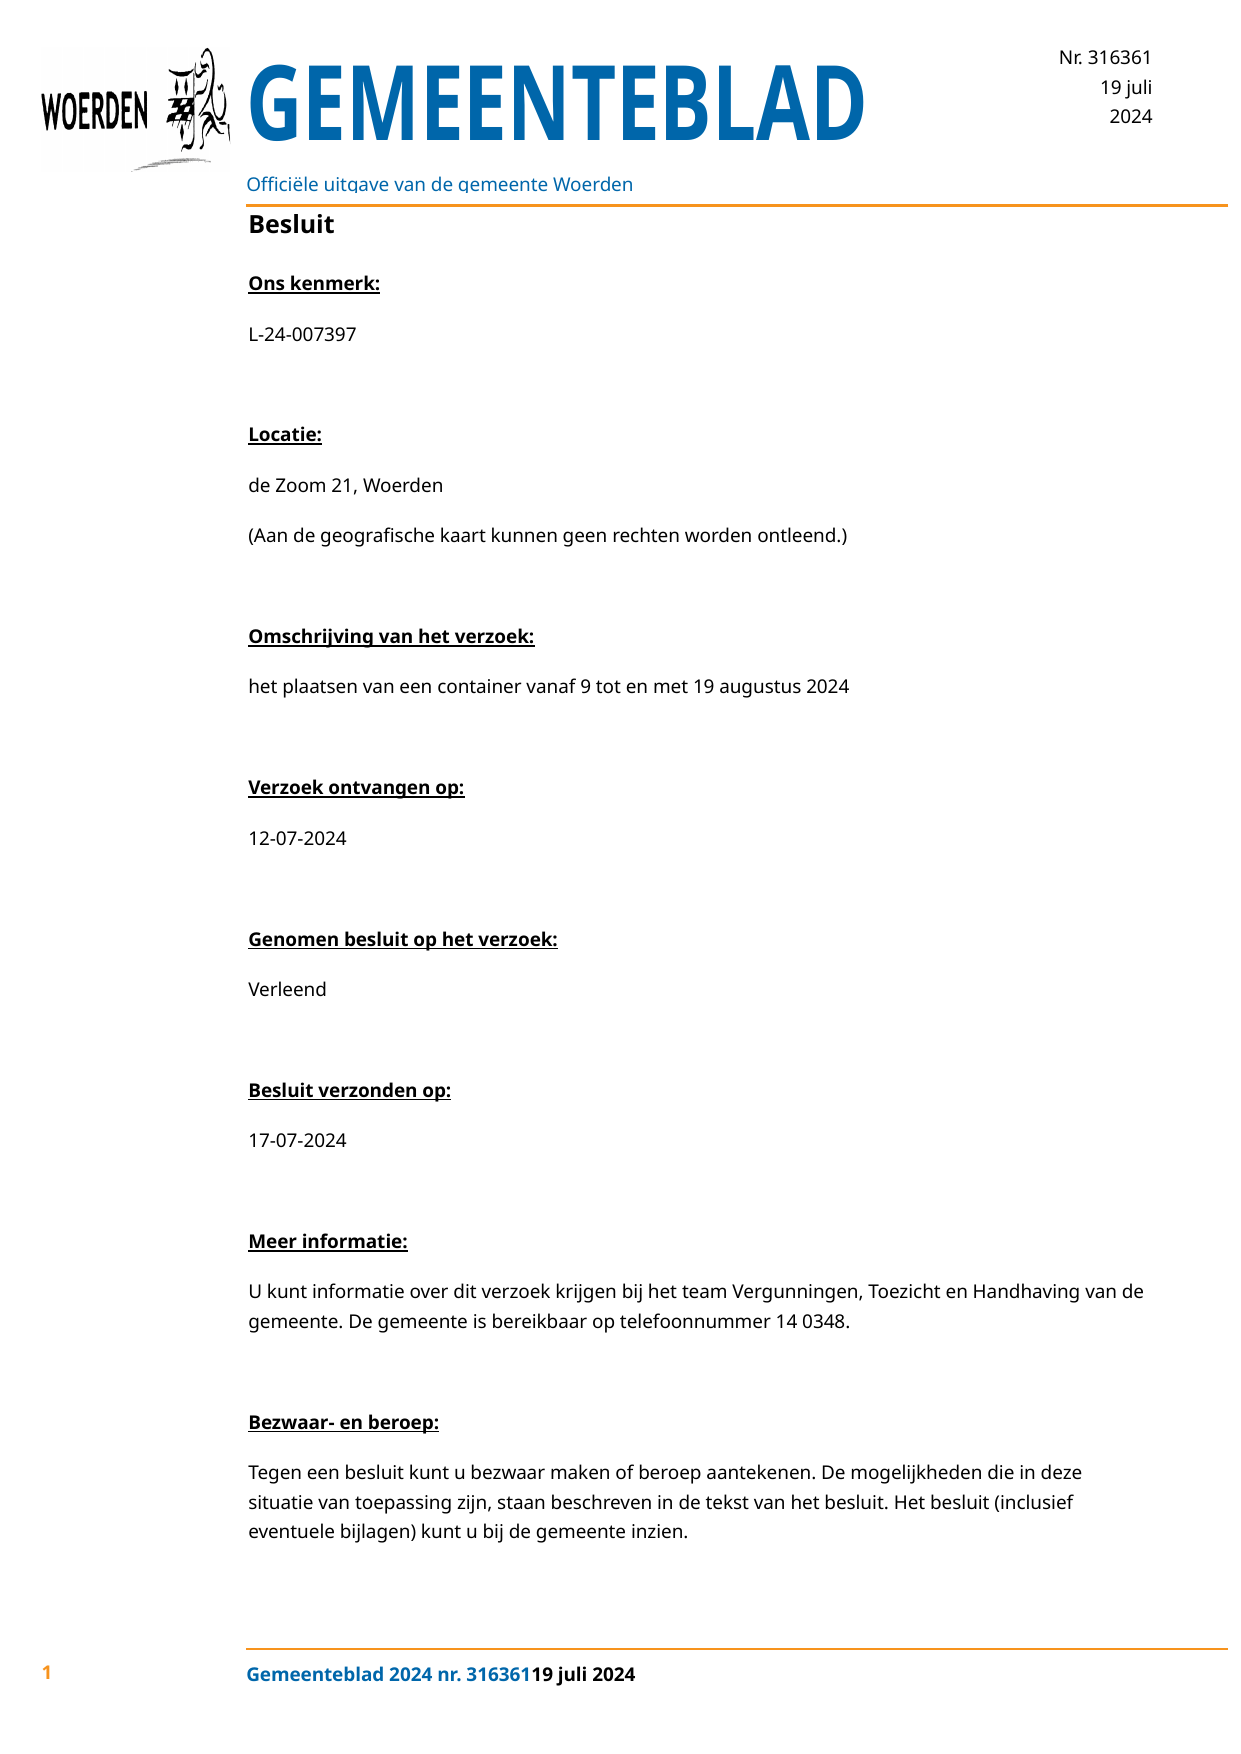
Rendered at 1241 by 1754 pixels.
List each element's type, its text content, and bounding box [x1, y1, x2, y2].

text de Zoom 21, Woerden [248, 472, 1152, 498]
text L-24-007397 [248, 321, 1152, 346]
text 12-07-2024 [248, 825, 1152, 851]
text Genomen besluit op het verzoek: [248, 926, 1152, 951]
text U kunt informatie over dit verzoek krijgen bij het team Vergunningen, Toezicht en Handhaving van de gemeente. De gemeente is bereikbaar op telefoonnummer 14 0348. [248, 1279, 1152, 1334]
text Meer informatie: [248, 1228, 1152, 1254]
text 17-07-2024 [248, 1127, 1152, 1153]
text Bezwaar- en beroep: [248, 1409, 1152, 1435]
text Tegen een besluit kunt u bezwaar maken of beroep aantekenen. De mogelijkheden die in deze situatie van toepassing zijn, staan beschreven in de tekst van het besluit. Het besluit (inclusief eventuele bijlagen) kunt u bij de gemeente inzien. [248, 1459, 1152, 1544]
text Omschrijving van het verzoek: [248, 623, 1152, 649]
text Locatie: [248, 422, 1152, 447]
picture [41, 47, 231, 172]
text Verleend [248, 976, 1152, 1002]
text Ons kenmerk: [248, 270, 1152, 296]
text het plaatsen van een container vanaf 9 tot en met 19 augustus 2024 [248, 674, 1152, 699]
text Besluit verzonden op: [248, 1077, 1152, 1103]
text Besluit [248, 207, 1152, 241]
text Verzoek ontvangen op: [248, 774, 1152, 800]
text (Aan de geografische kaart kunnen geen rechten worden ontleend.) [248, 522, 1152, 548]
